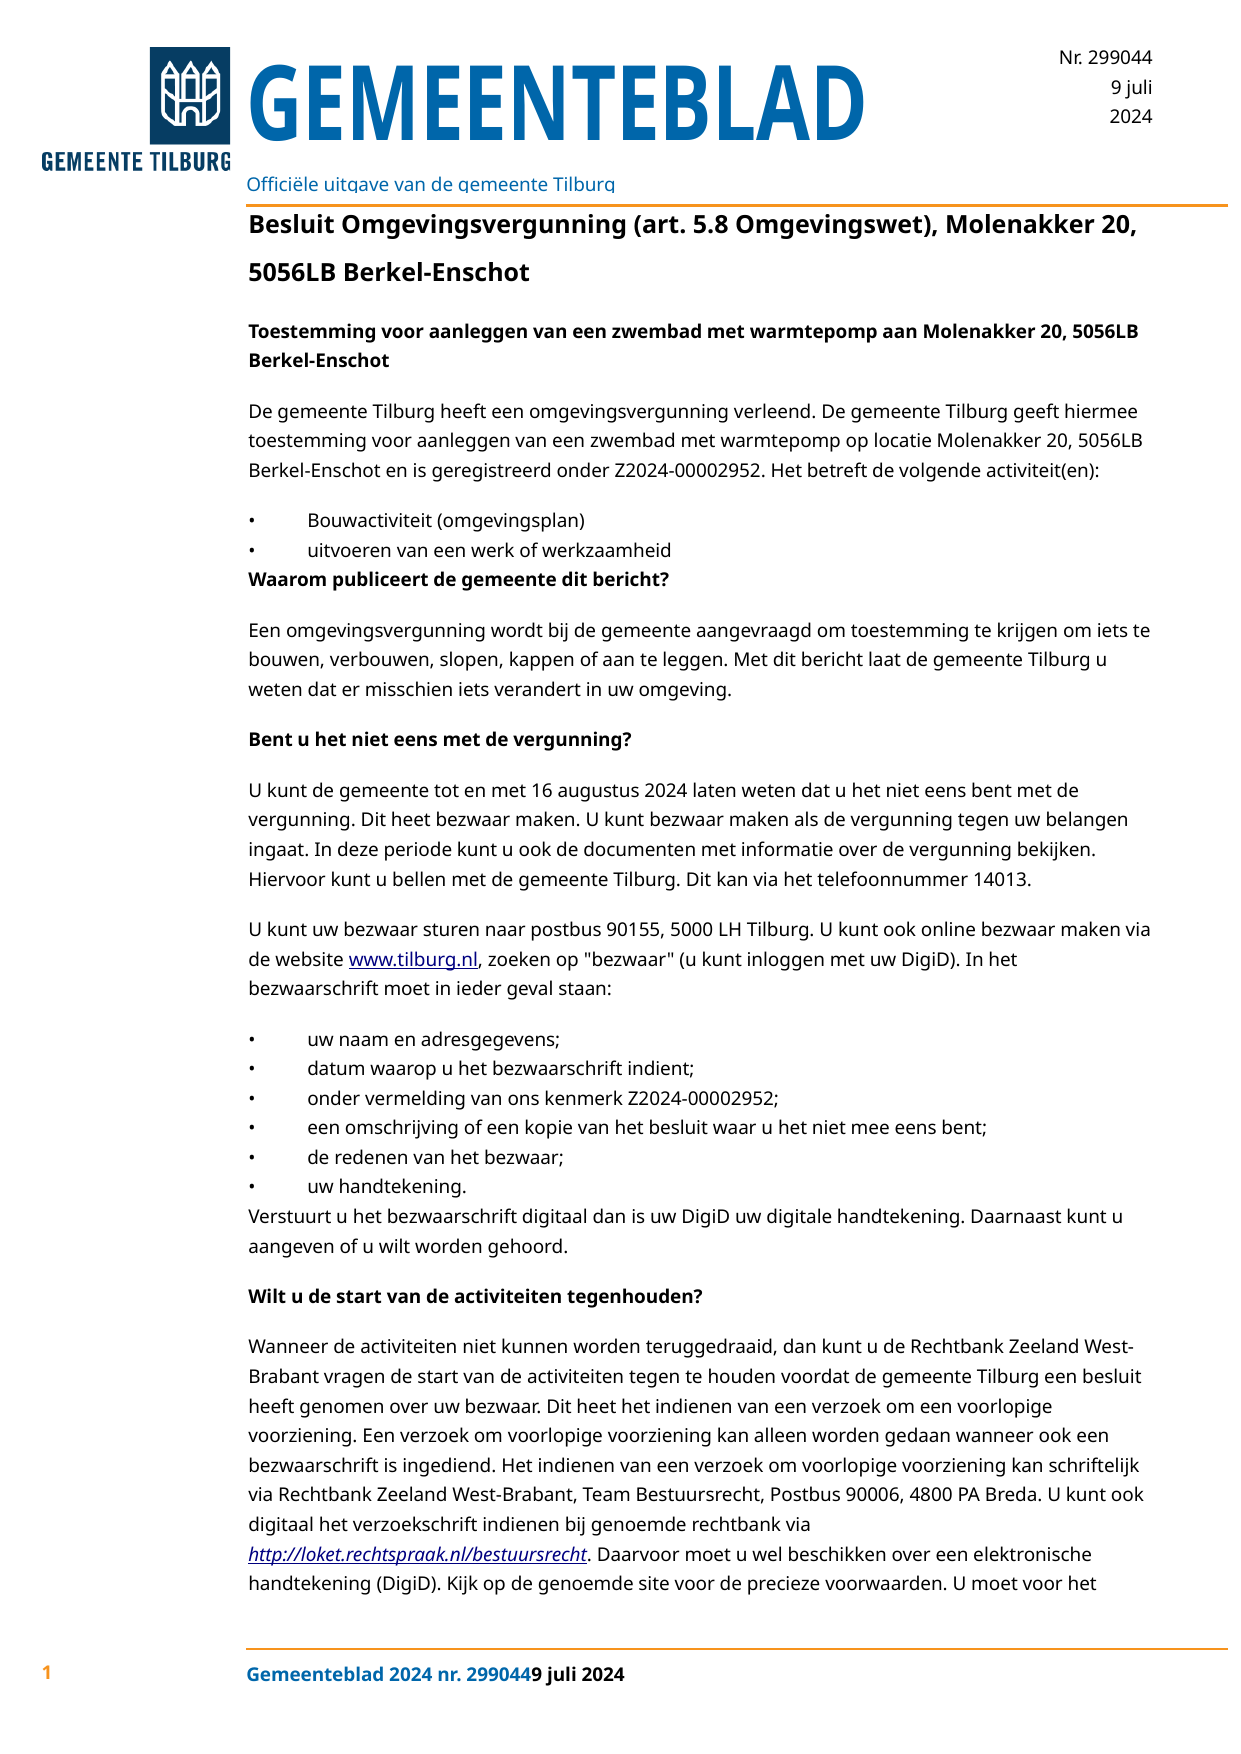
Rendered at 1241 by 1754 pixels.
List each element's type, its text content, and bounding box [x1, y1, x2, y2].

text Bent u het niet eens met de vergunning? [248, 727, 1152, 752]
list uw handtekening. [248, 1174, 1152, 1199]
list uitvoeren van een werk of werkzaamheid [248, 537, 1152, 563]
text Besluit Omgevingsvergunning (art. 5.8 Omgevingswet), Molenakker 20, 5056LB Berkel-Enschot [248, 207, 1152, 288]
text Wilt u de start van de activiteiten tegenhouden? [248, 1283, 1152, 1309]
list de redenen van het bezwaar; [248, 1144, 1152, 1170]
list een omschrijving of een kopie van het besluit waar u het niet mee eens bent; [248, 1114, 1152, 1140]
text De gemeente Tilburg heeft een omgevingsvergunning verleend. De gemeente Tilburg geeft hiermee toestemming voor aanleggen van een zwembad met warmtepomp op locatie Molenakker 20, 5056LB Berkel-Enschot en is geregistreerd onder Z2024-00002952. Het betreft de volgende activiteit(en): [248, 398, 1152, 483]
list uw naam en adresgegevens; [248, 1026, 1152, 1052]
picture [41, 47, 231, 172]
text Toestemming voor aanleggen van een zwembad met warmtepomp aan Molenakker 20, 5056LB Berkel-Enschot [248, 318, 1152, 373]
text U kunt uw bezwaar sturen naar postbus 90155, 5000 LH Tilburg. U kunt ook online bezwaar maken via de website www.tilburg.nl, zoeken op "bezwaar" (u kunt inloggen met uw DigiD). In het bezwaarschrift moet in ieder geval staan: [248, 916, 1152, 1001]
list onder vermelding van ons kenmerk Z2024-00002952; [248, 1085, 1152, 1111]
list Bouwactiviteit (omgevingsplan) [248, 507, 1152, 533]
text Waarom publiceert de gemeente dit bericht? [248, 567, 1152, 592]
text Verstuurt u het bezwaarschrift digitaal dan is uw DigiD uw digitale handtekening. Daarnaast kunt u aangeven of u wilt worden gehoord. [248, 1203, 1152, 1259]
text Wanneer de activiteiten niet kunnen worden teruggedraaid, dan kunt u de Rechtbank Zeeland West-Brabant vragen de start van de activiteiten tegen te houden voordat de gemeente Tilburg een besluit heeft genomen over uw bezwaar. Dit heet het indienen van een verzoek om een voorlopige voorziening. Een verzoek om voorlopige voorziening kan alleen worden gedaan wanneer ook een bezwaarschrift is ingediend. Het indienen van een verzoek om voorlopige voorziening kan schriftelijk via Rechtbank Zeeland West-Brabant, Team Bestuursrecht, Postbus 90006, 4800 PA Breda. U kunt ook digitaal het verzoekschrift indienen bij genoemde rechtbank via http://loket.rechtspraak.nl/bestuursrecht. Daarvoor moet u wel beschikken over een elektronische handtekening (DigiD). Kijk op de genoemde site voor de precieze voorwaarden. U moet voor het [248, 1334, 1152, 1596]
text U kunt de gemeente tot en met 16 augustus 2024 laten weten dat u het niet eens bent met de vergunning. Dit heet bezwaar maken. U kunt bezwaar maken als de vergunning tegen uw belangen ingaat. In deze periode kunt u ook de documenten met informatie over de vergunning bekijken. Hiervoor kunt u bellen met de gemeente Tilburg. Dit kan via het telefoonnummer 14013. [248, 777, 1152, 892]
list datum waarop u het bezwaarschrift indient; [248, 1055, 1152, 1081]
text Een omgevingsvergunning wordt bij de gemeente aangevraagd om toestemming te krijgen om iets te bouwen, verbouwen, slopen, kappen of aan te leggen. Met dit bericht laat de gemeente Tilburg u weten dat er misschien iets verandert in uw omgeving. [248, 617, 1152, 702]
